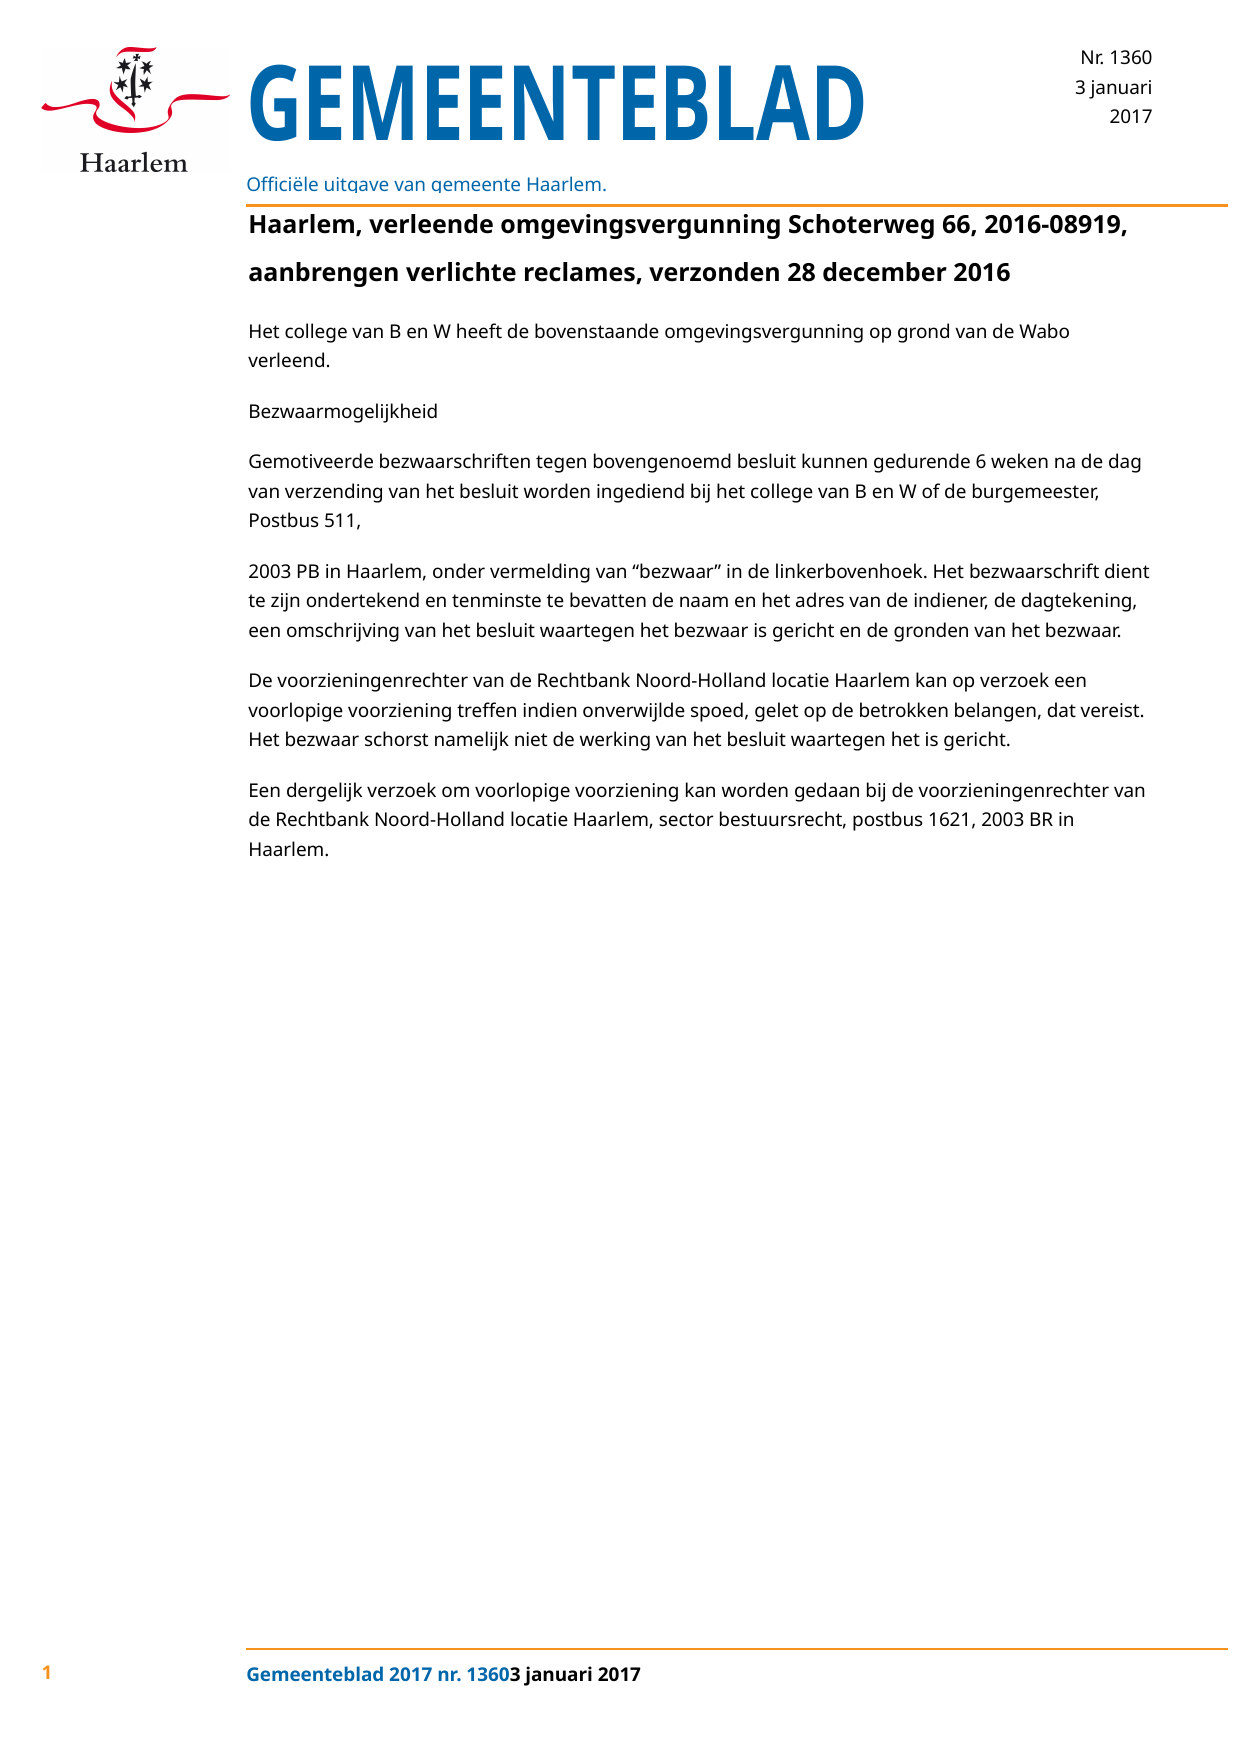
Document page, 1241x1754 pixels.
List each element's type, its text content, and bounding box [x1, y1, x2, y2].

text Bezwaarmogelijkheid [248, 398, 1152, 424]
text Een dergelijk verzoek om voorlopige voorziening kan worden gedaan bij de voorzieningenrechter van de Rechtbank Noord-Holland locatie Haarlem, sector bestuursrecht, postbus 1621, 2003 BR in Haarlem. [248, 777, 1152, 862]
text De voorzieningenrechter van de Rechtbank Noord-Holland locatie Haarlem kan op verzoek een voorlopige voorziening treffen indien onverwijlde spoed, gelet op de betrokken belangen, dat vereist. Het bezwaar schorst namelijk niet de werking van het besluit waartegen het is gericht. [248, 667, 1152, 752]
text 2003 PB in Haarlem, onder vermelding van “bezwaar” in de linkerbovenhoek. Het bezwaarschrift dient te zijn ondertekend en tenminste te bevatten de naam en het adres van de indiener, de dagtekening, een omschrijving van het besluit waartegen het bezwaar is gericht en de gronden van het bezwaar. [248, 558, 1152, 643]
picture [41, 47, 231, 172]
text Het college van B en W heeft de bovenstaande omgevingsvergunning op grond van de Wabo verleend. [248, 318, 1152, 373]
text Gemotiveerde bezwaarschriften tegen bovengenoemd besluit kunnen gedurende 6 weken na de dag van verzending van het besluit worden ingediend bij het college van B en W of de burgemeester, Postbus 511, [248, 448, 1152, 533]
text Haarlem, verleende omgevingsvergunning Schoterweg 66, 2016-08919, aanbrengen verlichte reclames, verzonden 28 december 2016 [248, 207, 1152, 288]
